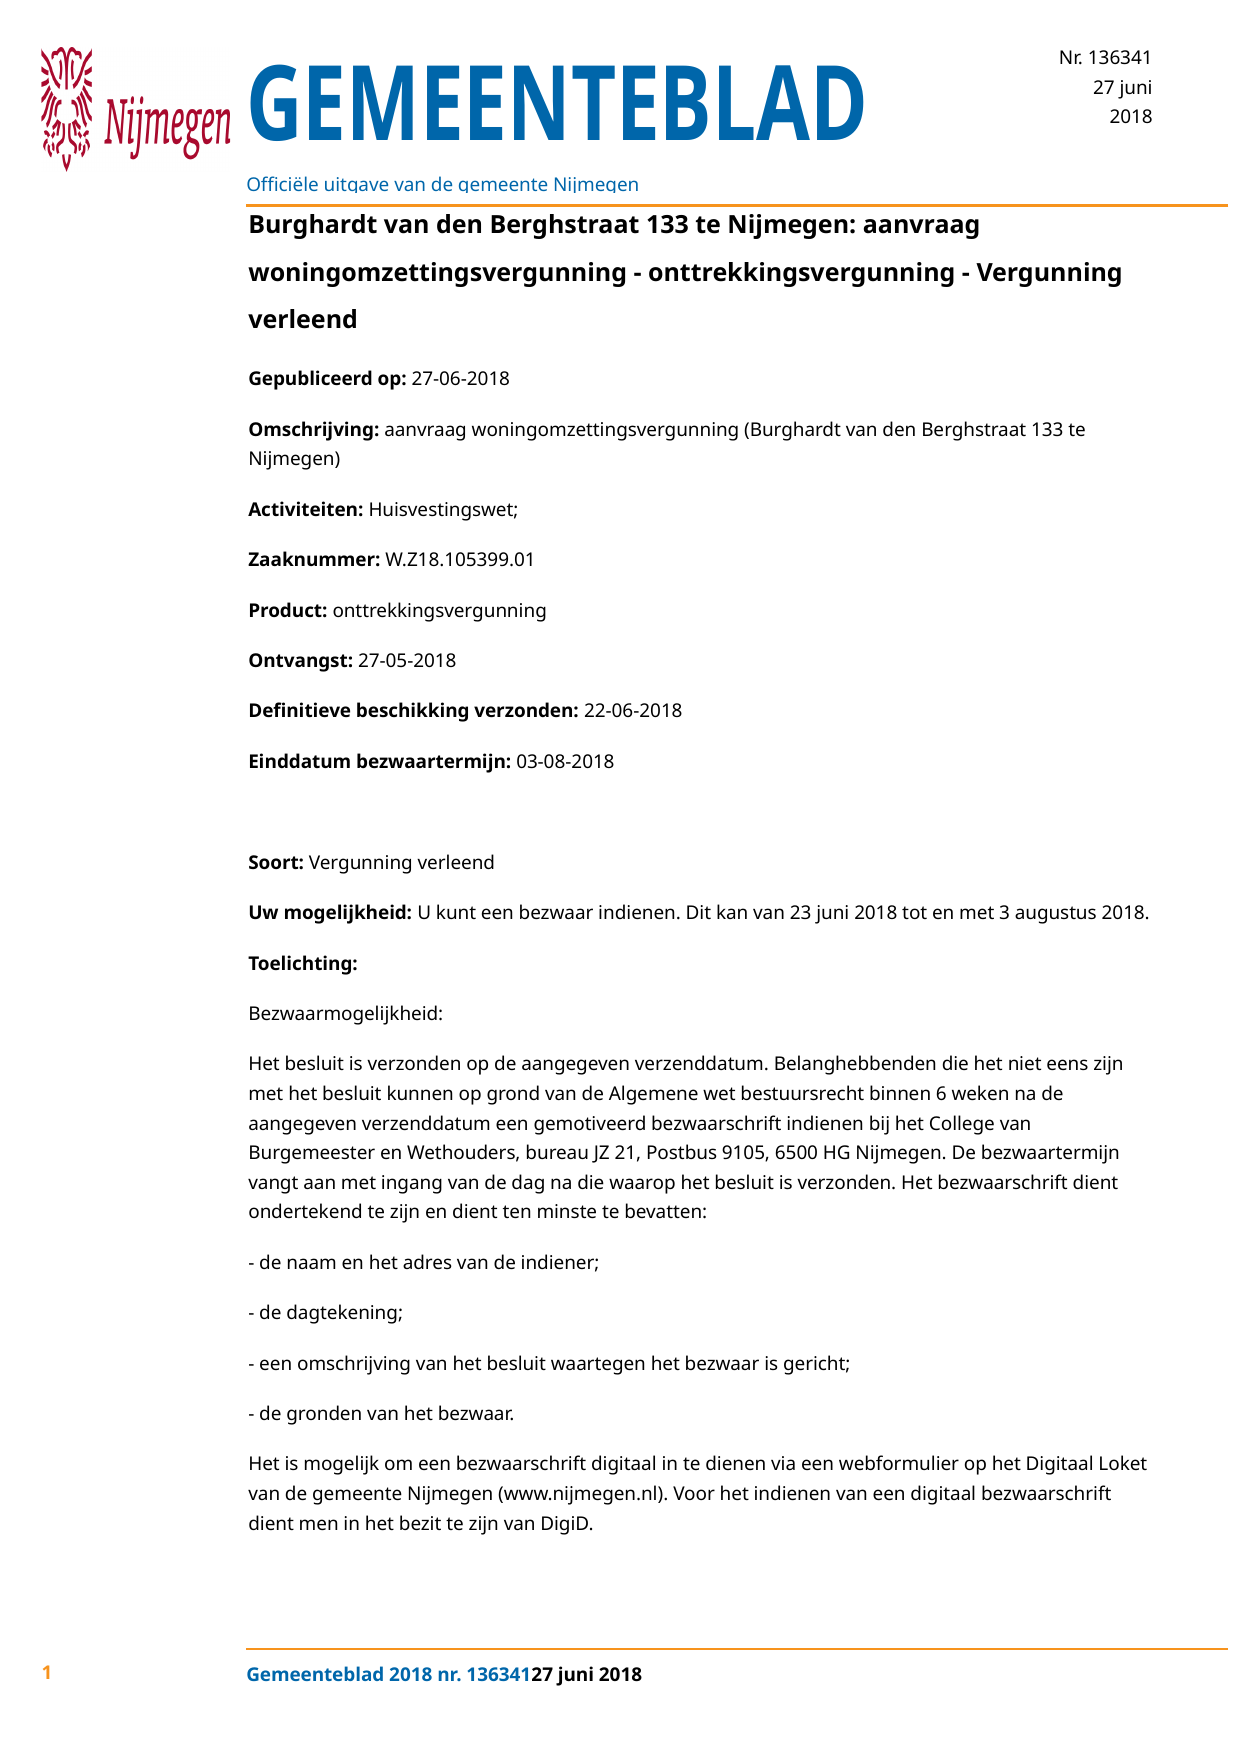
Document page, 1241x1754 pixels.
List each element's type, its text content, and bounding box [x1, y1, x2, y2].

text Uw mogelijkheid: U kunt een bezwaar indienen. Dit kan van 23 juni 2018 tot en met 3 augustus 2018. [248, 899, 1152, 925]
text Het is mogelijk om een bezwaarschrift digitaal in te dienen via een webformulier op het Digitaal Loket van de gemeente Nijmegen (www.nijmegen.nl). Voor het indienen van een digitaal bezwaarschrift dient men in het bezit te zijn van DigiD. [248, 1451, 1152, 1535]
text Einddatum bezwaartermijn: 03-08-2018 [248, 748, 1152, 774]
picture [41, 47, 231, 172]
text Gepubliceerd op: 27-06-2018 [248, 366, 1152, 391]
text Activiteiten: Huisvestingswet; [248, 496, 1152, 522]
text Bezwaarmogelijkheid: [248, 1000, 1152, 1026]
text Ontvangst: 27-05-2018 [248, 647, 1152, 673]
text Burghardt van den Berghstraat 133 te Nijmegen: aanvraag woningomzettingsvergunning - onttrekkingsvergunning - Vergunning verleend [248, 207, 1152, 336]
text - de gronden van het bezwaar. [248, 1400, 1152, 1426]
text - de dagtekening; [248, 1299, 1152, 1325]
text Zaaknummer: W.Z18.105399.01 [248, 546, 1152, 572]
text - de naam en het adres van de indiener; [248, 1249, 1152, 1274]
text Definitieve beschikking verzonden: 22-06-2018 [248, 698, 1152, 723]
text Product: onttrekkingsvergunning [248, 597, 1152, 622]
text Toelichting: [248, 950, 1152, 975]
text - een omschrijving van het besluit waartegen het bezwaar is gericht; [248, 1350, 1152, 1375]
text Omschrijving: aanvraag woningomzettingsvergunning (Burghardt van den Berghstraat 133 te Nijmegen) [248, 416, 1152, 471]
text Soort: Vergunning verleend [248, 849, 1152, 874]
text Het besluit is verzonden op de aangegeven verzenddatum. Belanghebbenden die het niet eens zijn met het besluit kunnen op grond van de Algemene wet bestuursrecht binnen 6 weken na de aangegeven verzenddatum een gemotiveerd bezwaarschrift indienen bij het College van Burgemeester en Wethouders, bureau JZ 21, Postbus 9105, 6500 HG Nijmegen. De bezwaartermijn vangt aan met ingang van de dag na die waarop het besluit is verzonden. Het bezwaarschrift dient ondertekend te zijn en dient ten minste te bevatten: [248, 1051, 1152, 1224]
